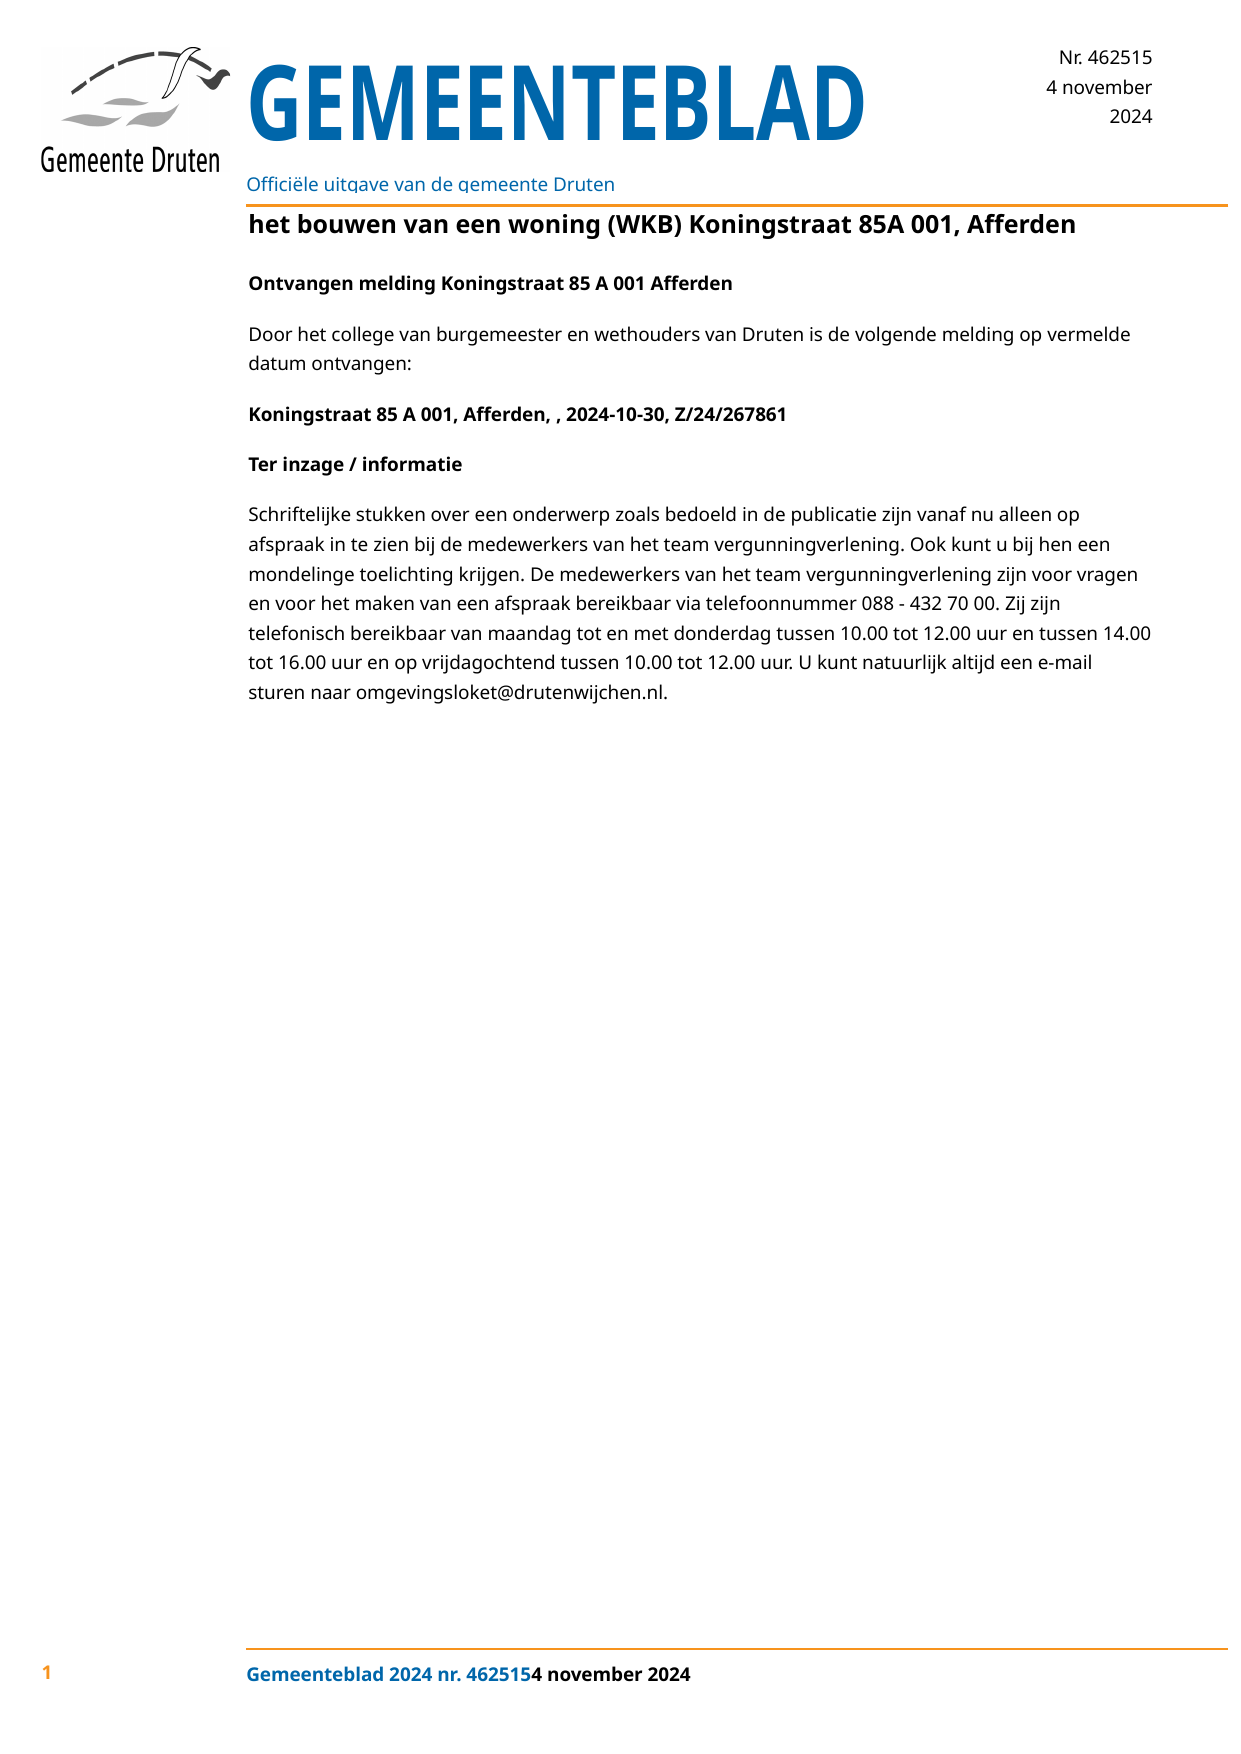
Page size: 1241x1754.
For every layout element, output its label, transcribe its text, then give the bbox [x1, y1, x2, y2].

text Ontvangen melding Koningstraat 85 A 001 Afferden [248, 270, 1152, 296]
text Ter inzage / informatie [248, 451, 1152, 477]
text Schriftelijke stukken over een onderwerp zoals bedoeld in de publicatie zijn vanaf nu alleen op afspraak in te zien bij de medewerkers van het team vergunningverlening. Ook kunt u bij hen een mondelinge toelichting krijgen. De medewerkers van het team vergunningverlening zijn voor vragen en voor het maken van een afspraak bereikbaar via telefoonnummer 088 - 432 70 00. Zij zijn telefonisch bereikbaar van maandag tot en met donderdag tussen 10.00 tot 12.00 uur en tussen 14.00 tot 16.00 uur en op vrijdagochtend tussen 10.00 tot 12.00 uur. U kunt natuurlijk altijd een e-mail sturen naar omgevingsloket@drutenwijchen.nl. [248, 502, 1152, 705]
text Koningstraat 85 A 001, Afferden, , 2024-10-30, Z/24/267861 [248, 401, 1152, 426]
text het bouwen van een woning (WKB) Koningstraat 85A 001, Afferden [248, 207, 1152, 241]
picture [41, 47, 231, 172]
text Door het college van burgemeester en wethouders van Druten is de volgende melding op vermelde datum ontvangen: [248, 321, 1152, 376]
